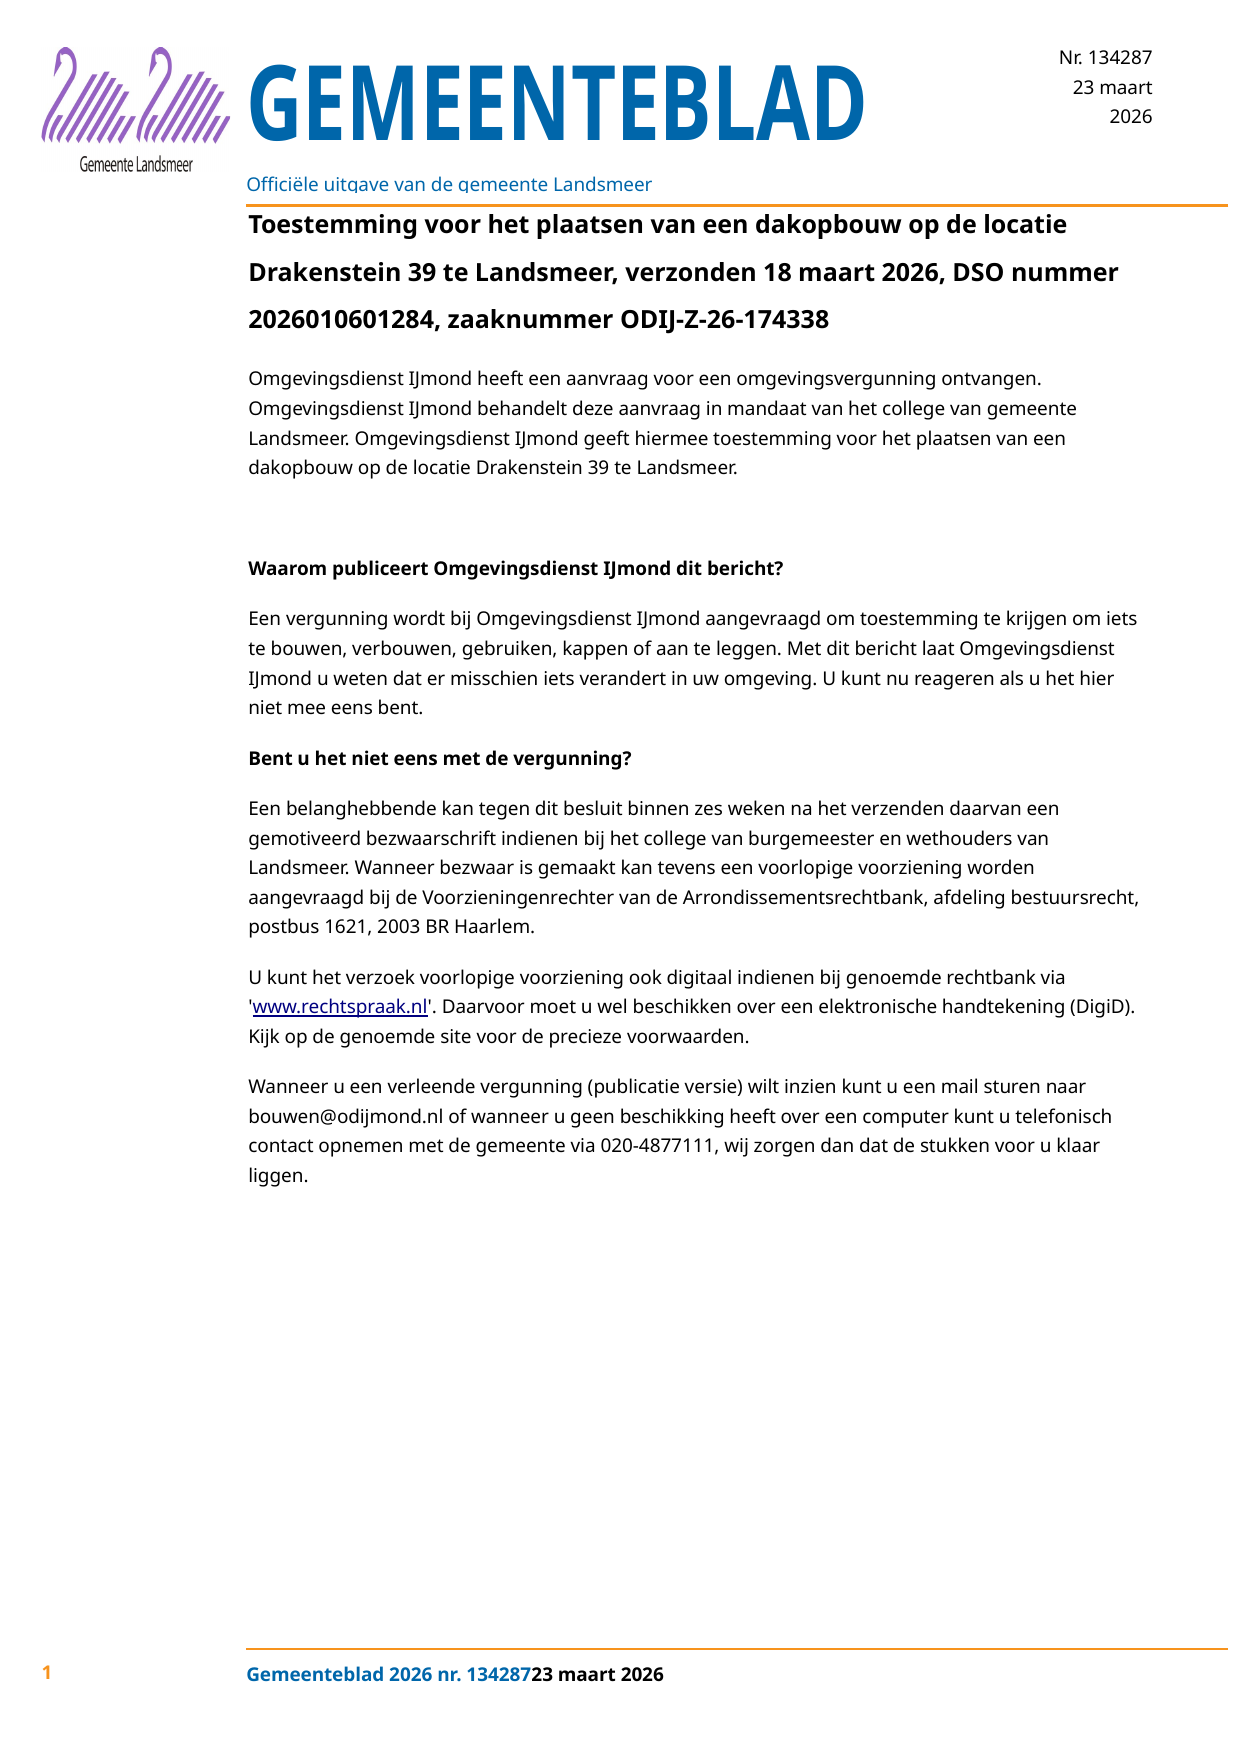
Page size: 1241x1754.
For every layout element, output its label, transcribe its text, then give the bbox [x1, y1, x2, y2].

text U kunt het verzoek voorlopige voorziening ook digitaal indienen bij genoemde rechtbank via 'www.rechtspraak.nl'. Daarvoor moet u wel beschikken over een elektronische handtekening (DigiD). Kijk op de genoemde site voor de precieze voorwaarden. [248, 964, 1152, 1049]
picture [41, 47, 231, 172]
text Een vergunning wordt bij Omgevingsdienst IJmond aangevraagd om toestemming te krijgen om iets te bouwen, verbouwen, gebruiken, kappen of aan te leggen. Met dit bericht laat Omgevingsdienst IJmond u weten dat er misschien iets verandert in uw omgeving. U kunt nu reageren als u het hier niet mee eens bent. [248, 606, 1152, 720]
text Bent u het niet eens met de vergunning? [248, 745, 1152, 770]
text Omgevingsdienst IJmond heeft een aanvraag voor een omgevingsvergunning ontvangen. Omgevingsdienst IJmond behandelt deze aanvraag in mandaat van het college van gemeente Landsmeer. Omgevingsdienst IJmond geeft hiermee toestemming voor het plaatsen van een dakopbouw op de locatie Drakenstein 39 te Landsmeer. [248, 366, 1152, 480]
text Toestemming voor het plaatsen van een dakopbouw op de locatie Drakenstein 39 te Landsmeer, verzonden 18 maart 2026, DSO nummer 2026010601284, zaaknummer ODIJ-Z-26-174338 [248, 207, 1152, 336]
text Een belanghebbende kan tegen dit besluit binnen zes weken na het verzenden daarvan een gemotiveerd bezwaarschrift indienen bij het college van burgemeester en wethouders van Landsmeer. Wanneer bezwaar is gemaakt kan tevens een voorlopige voorziening worden aangevraagd bij de Voorzieningenrechter van de Arrondissementsrechtbank, afdeling bestuursrecht, postbus 1621, 2003 BR Haarlem. [248, 795, 1152, 939]
text Waarom publiceert Omgevingsdienst IJmond dit bericht? [248, 555, 1152, 581]
text Wanneer u een verleende vergunning (publicatie versie) wilt inzien kunt u een mail sturen naar bouwen@odijmond.nl of wanneer u geen beschikking heeft over een computer kunt u telefonisch contact opnemen met de gemeente via 020-4877111, wij zorgen dan dat de stukken voor u klaar liggen. [248, 1073, 1152, 1188]
